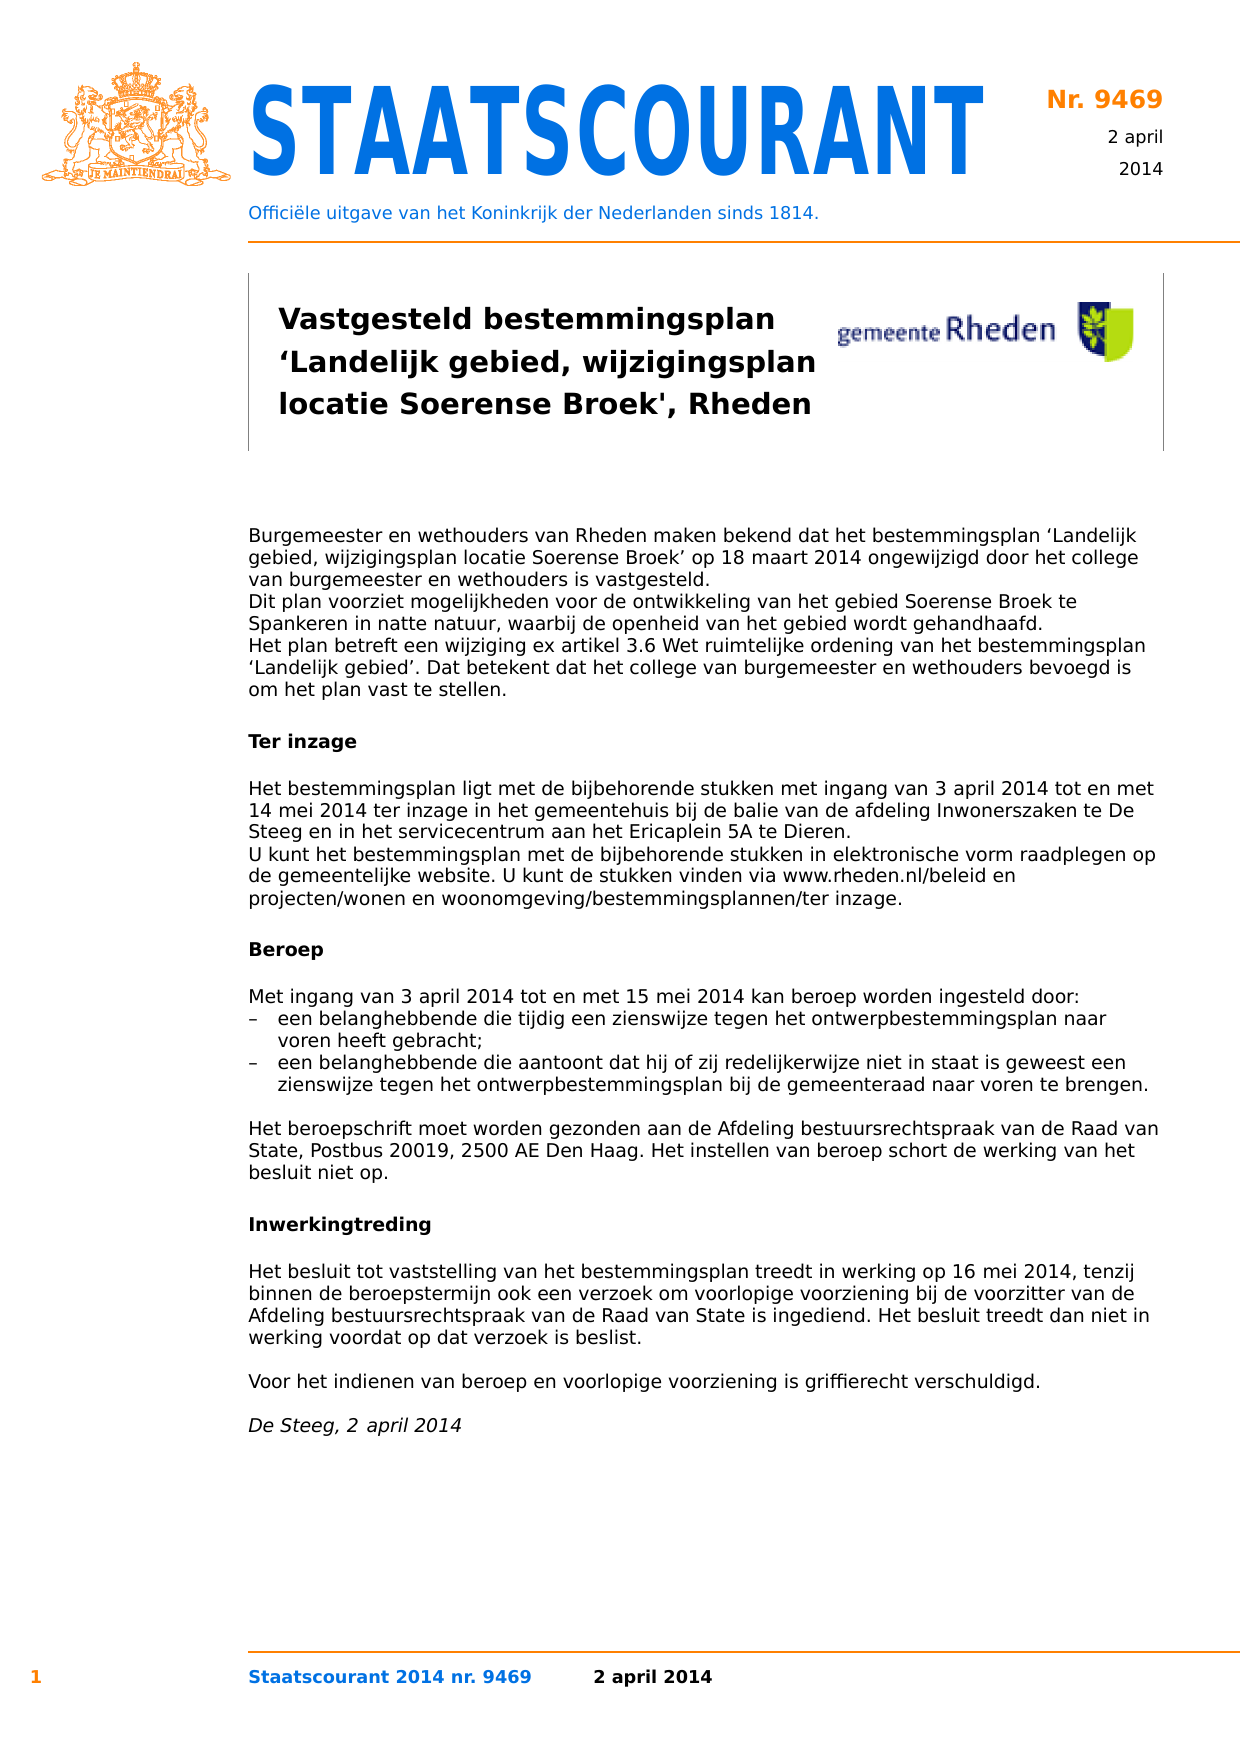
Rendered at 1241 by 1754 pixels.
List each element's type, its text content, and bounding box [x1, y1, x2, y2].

text Met ingang van 3 april 2014 tot en met 15 mei 2014 kan beroep worden ingesteld door: [248, 986, 1163, 1008]
text De Steeg, 2 april 2014 [248, 1415, 1163, 1437]
table_header STAATSCOURANT [248, 62, 998, 203]
subtitle Ter inzage [248, 731, 1163, 752]
text – een belanghebbende die tijdig een zienswijze tegen het ontwerpbestemmingsplan naar voren heeft gebracht; [248, 1008, 1163, 1052]
text Het plan betreft een wijziging ex artikel 3.6 Wet ruimtelijke ordening van het bestemmingsplan ‘Landelijk gebied’. Dat betekent dat het college van burgemeester en wethouders bevoegd is om het plan vast te stellen. [248, 634, 1163, 701]
table_cell 2014 [998, 153, 1240, 203]
subtitle Inwerkingtreding [248, 1214, 1163, 1236]
text Het besluit tot vaststelling van het bestemmingsplan treedt in werking op 16 mei 2014, tenzij binnen de beroepstermijn ook een verzoek om voorlopige voorziening bij de voorzitter van de Afdeling bestuursrechtspraak van de Raad van State is ingediend. Het besluit treedt dan niet in werking voordat op dat verzoek is beslist. [248, 1261, 1163, 1349]
table_header [25, 62, 248, 241]
picture [838, 302, 1134, 362]
text Voor het indienen van beroep en voorlopige voorziening is griffierecht verschuldigd. [248, 1371, 1163, 1393]
text – een belanghebbende die aantoont dat hij of zij redelijkerwijze niet in staat is geweest een zienswijze tegen het ontwerpbestemmingsplan bij de gemeenteraad naar voren te brengen. [248, 1052, 1163, 1096]
table_cell Officiële uitgave van het Koninkrijk der Nederlanden sinds 1814. [248, 203, 1240, 241]
subtitle Beroep [248, 939, 1163, 961]
table_cell 2 april [998, 121, 1240, 153]
text Het bestemmingsplan ligt met de bijbehorende stukken met ingang van 3 april 2014 tot en met 14 mei 2014 ter inzage in het gemeentehuis bij de balie van de afdeling Inwonerszaken te De Steeg en in het servicecentrum aan het Ericaplein 5A te Dieren. [248, 777, 1163, 843]
picture [41, 62, 231, 186]
table_header Nr. 9469 [998, 62, 1240, 121]
text U kunt het bestemmingsplan met de bijbehorende stukken in elektronische vorm raadplegen op de gemeentelijke website. U kunt de stukken vinden via www.rheden.nl/beleid en projecten/wonen en woonomgeving/bestemmingsplannen/ter inzage. [248, 843, 1163, 909]
text Dit plan voorziet mogelijkheden voor de ontwikkeling van het gebied Soerense Broek te Spankeren in natte natuur, waarbij de openheid van het gebied wordt gehandhaafd. [248, 591, 1163, 634]
text Burgemeester en wethouders van Rheden maken bekend dat het bestemmingsplan ‘Landelijk gebied, wijzigingsplan locatie Soerense Broek’ op 18 maart 2014 ongewijzigd door het college van burgemeester en wethouders is vastgesteld. [248, 525, 1163, 591]
subtitle Vastgesteld bestemmingsplan ‘Landelijk gebied, wijzigingsplan locatie Soerense Broek', Rheden [249, 273, 1163, 451]
text Het beroepschrift moet worden gezonden aan de Afdeling bestuursrechtspraak van de Raad van State, Postbus 20019, 2500 AE Den Haag. Het instellen van beroep schort de werking van het besluit niet op. [248, 1118, 1163, 1184]
